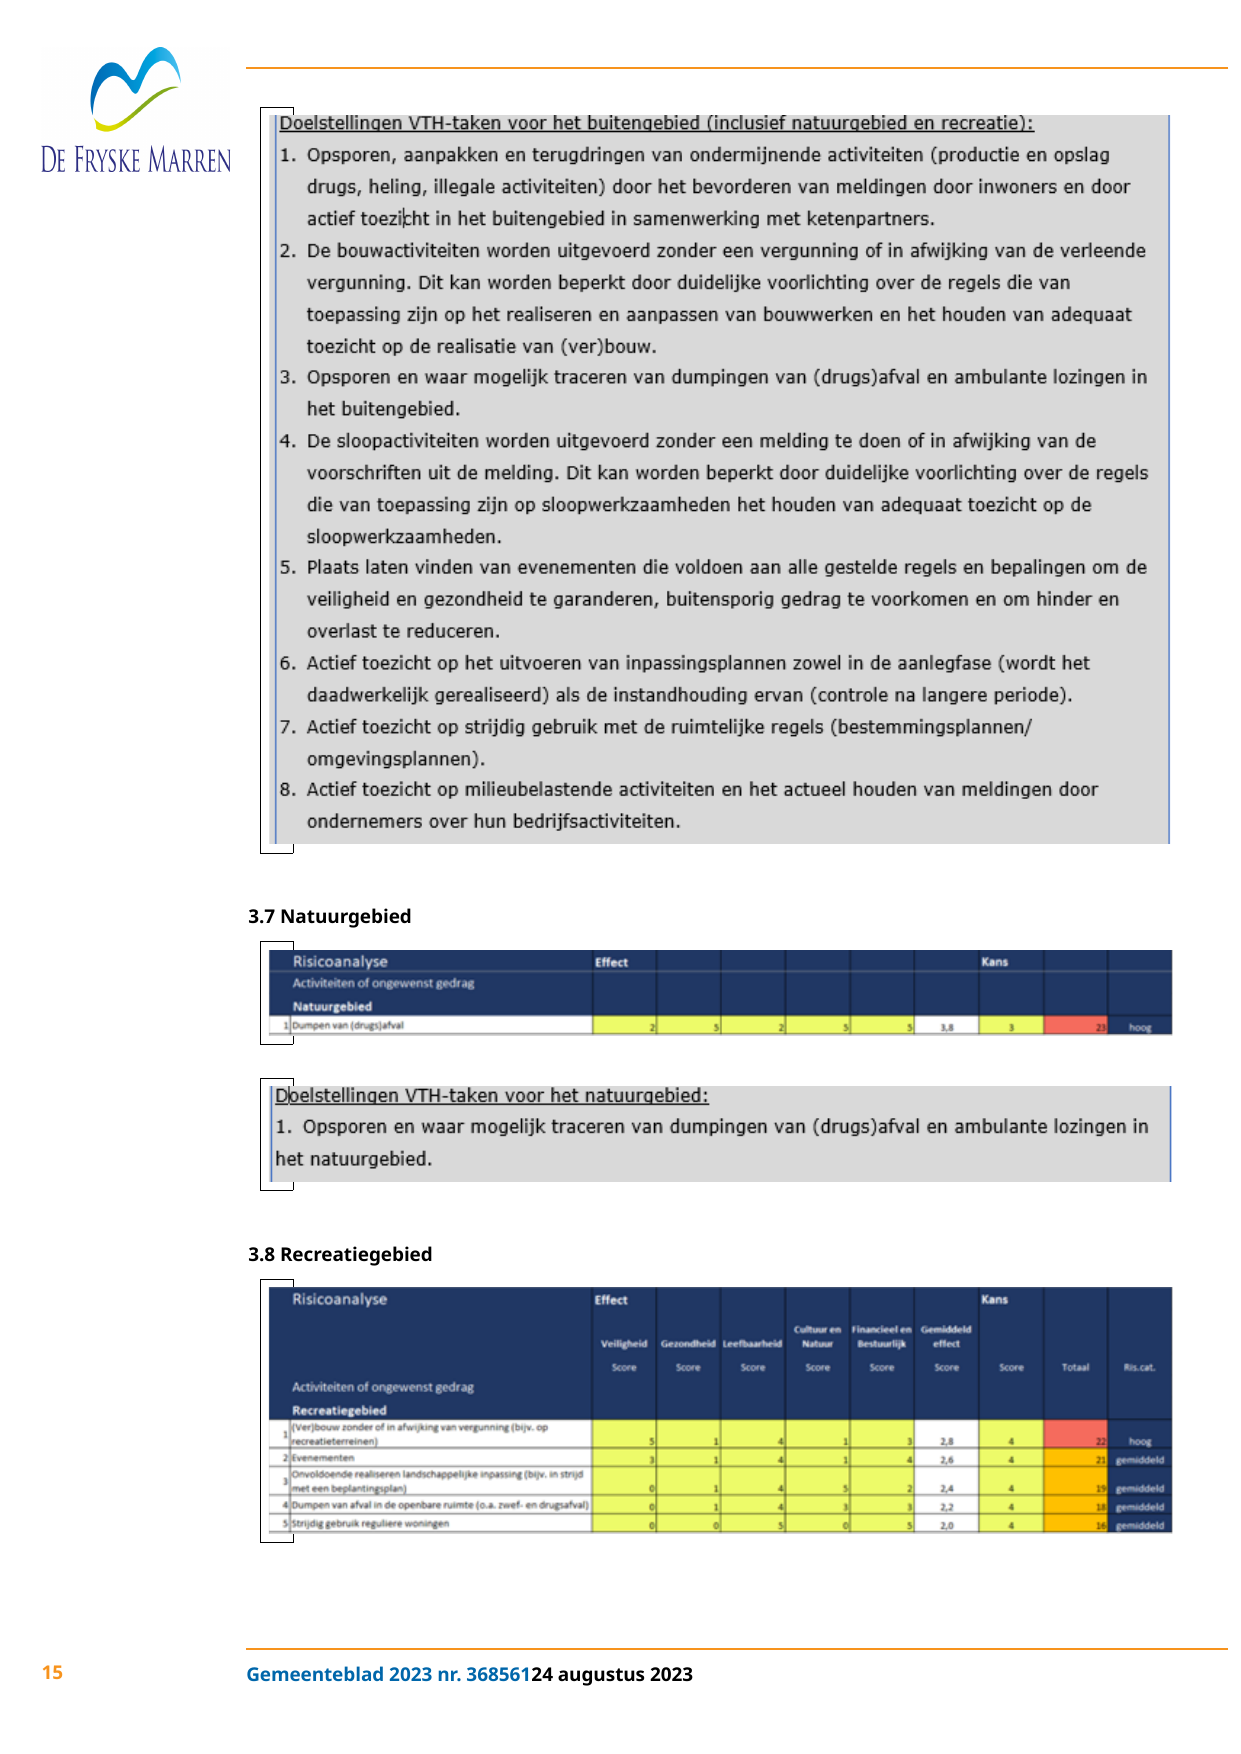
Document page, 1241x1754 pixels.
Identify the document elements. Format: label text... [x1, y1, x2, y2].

picture [41, 47, 231, 172]
picture [268, 115, 1173, 844]
text 3.8 Recreatiegebied [248, 1241, 1152, 1267]
picture [268, 1287, 1173, 1534]
picture [268, 950, 1173, 1036]
picture [268, 1086, 1173, 1182]
text 3.7 Natuurgebied [248, 903, 1152, 929]
